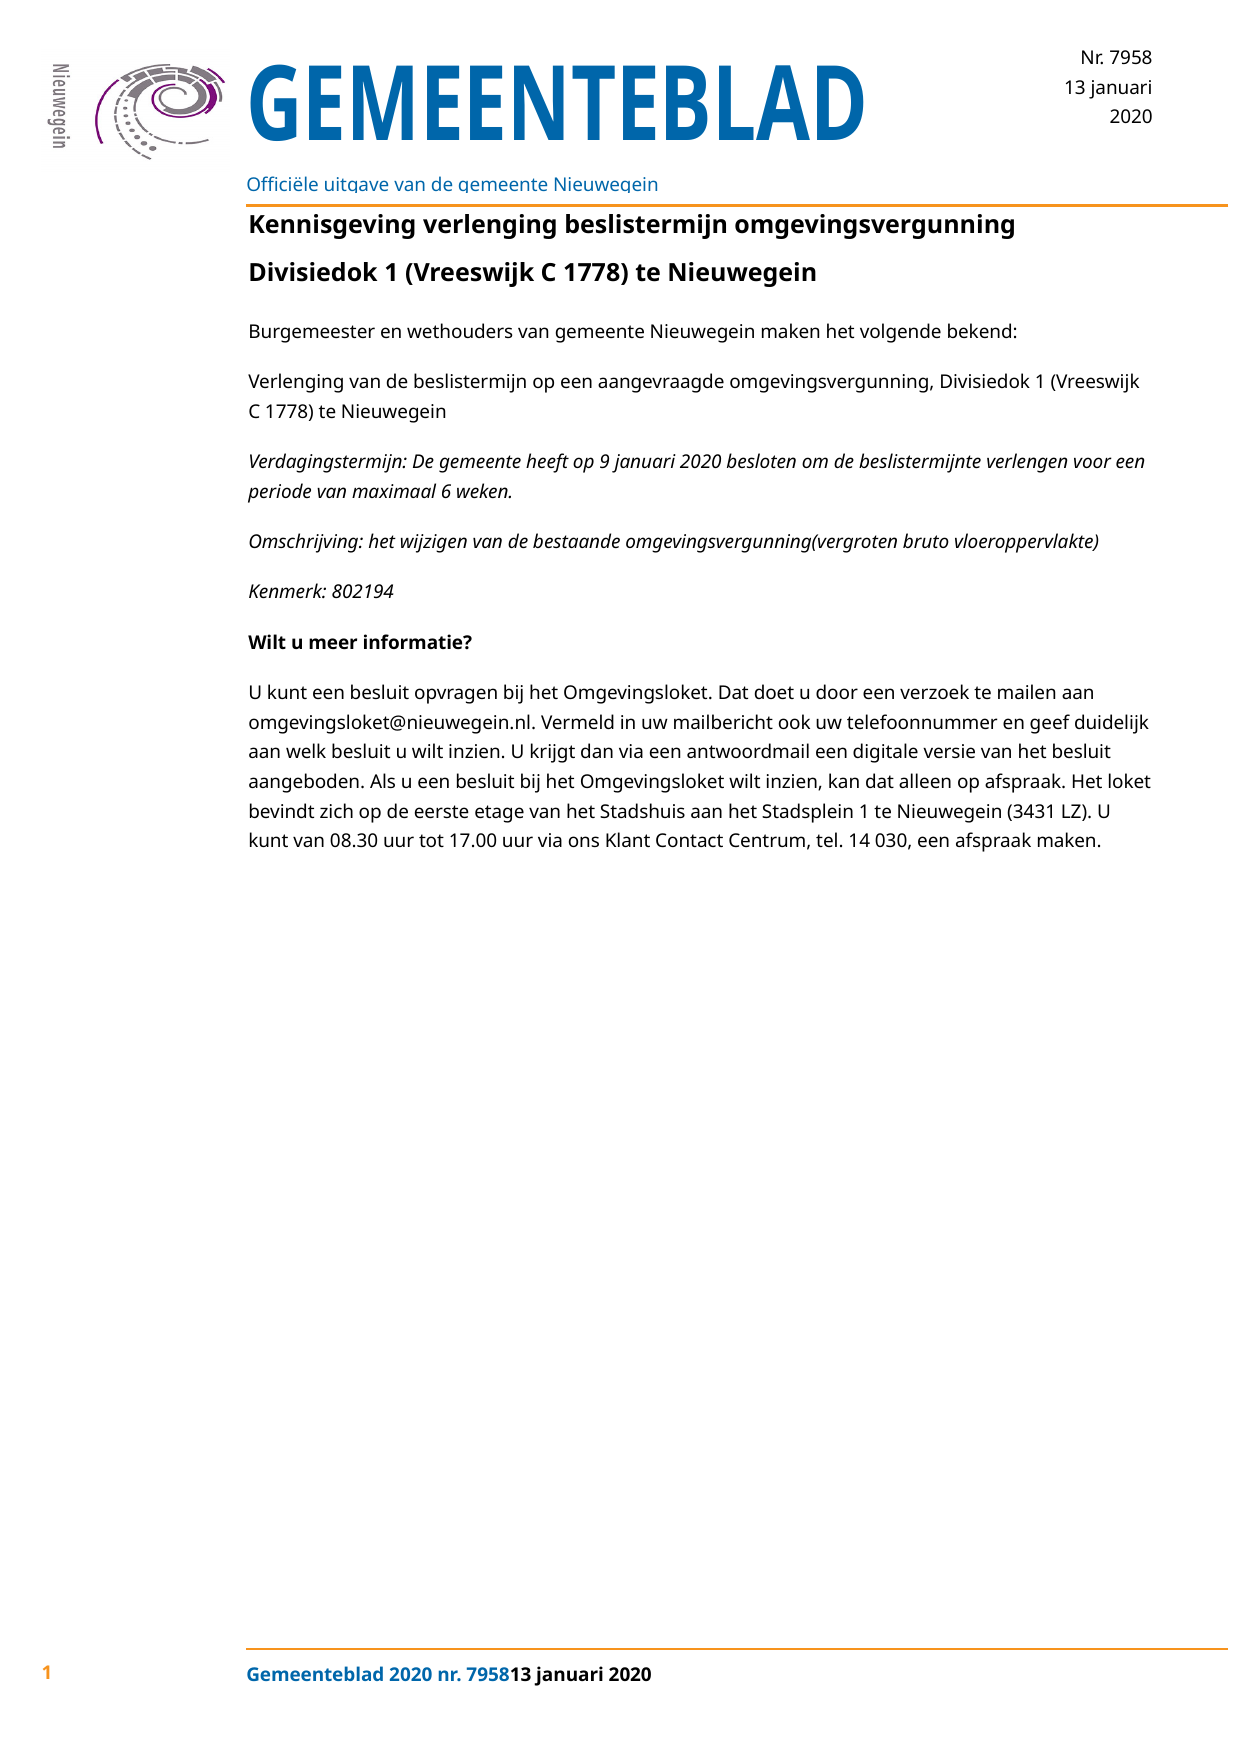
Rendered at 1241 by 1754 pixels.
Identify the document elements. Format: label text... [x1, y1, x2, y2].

picture [41, 47, 231, 172]
text Wilt u meer informatie? [248, 629, 1152, 655]
text Omschrijving: het wijzigen van de bestaande omgevingsvergunning(vergroten bruto vloeroppervlakte) [248, 528, 1152, 554]
text Verdagingstermijn: De gemeente heeft op 9 januari 2020 besloten om de beslistermijnte verlengen voor een periode van maximaal 6 weken. [248, 448, 1152, 504]
text Kenmerk: 802194 [248, 579, 1152, 604]
text Kennisgeving verlenging beslistermijn omgevingsvergunning Divisiedok 1 (Vreeswijk C 1778) te Nieuwegein [248, 207, 1152, 288]
text Burgemeester en wethouders van gemeente Nieuwegein maken het volgende bekend: [248, 318, 1152, 344]
text Verlenging van de beslistermijn op een aangevraagde omgevingsvergunning, Divisiedok 1 (Vreeswijk C 1778) te Nieuwegein [248, 368, 1152, 424]
text U kunt een besluit opvragen bij het Omgevingsloket. Dat doet u door een verzoek te mailen aan omgevingsloket@nieuwegein.nl. Vermeld in uw mailbericht ook uw telefoonnummer en geef duidelijk aan welk besluit u wilt inzien. U krijgt dan via een antwoordmail een digitale versie van het besluit aangeboden. Als u een besluit bij het Omgevingsloket wilt inzien, kan dat alleen op afspraak. Het loket bevindt zich op de eerste etage van het Stadshuis aan het Stadsplein 1 te Nieuwegein (3431 LZ). U kunt van 08.30 uur tot 17.00 uur via ons Klant Contact Centrum, tel. 14 030, een afspraak maken. [248, 679, 1152, 853]
